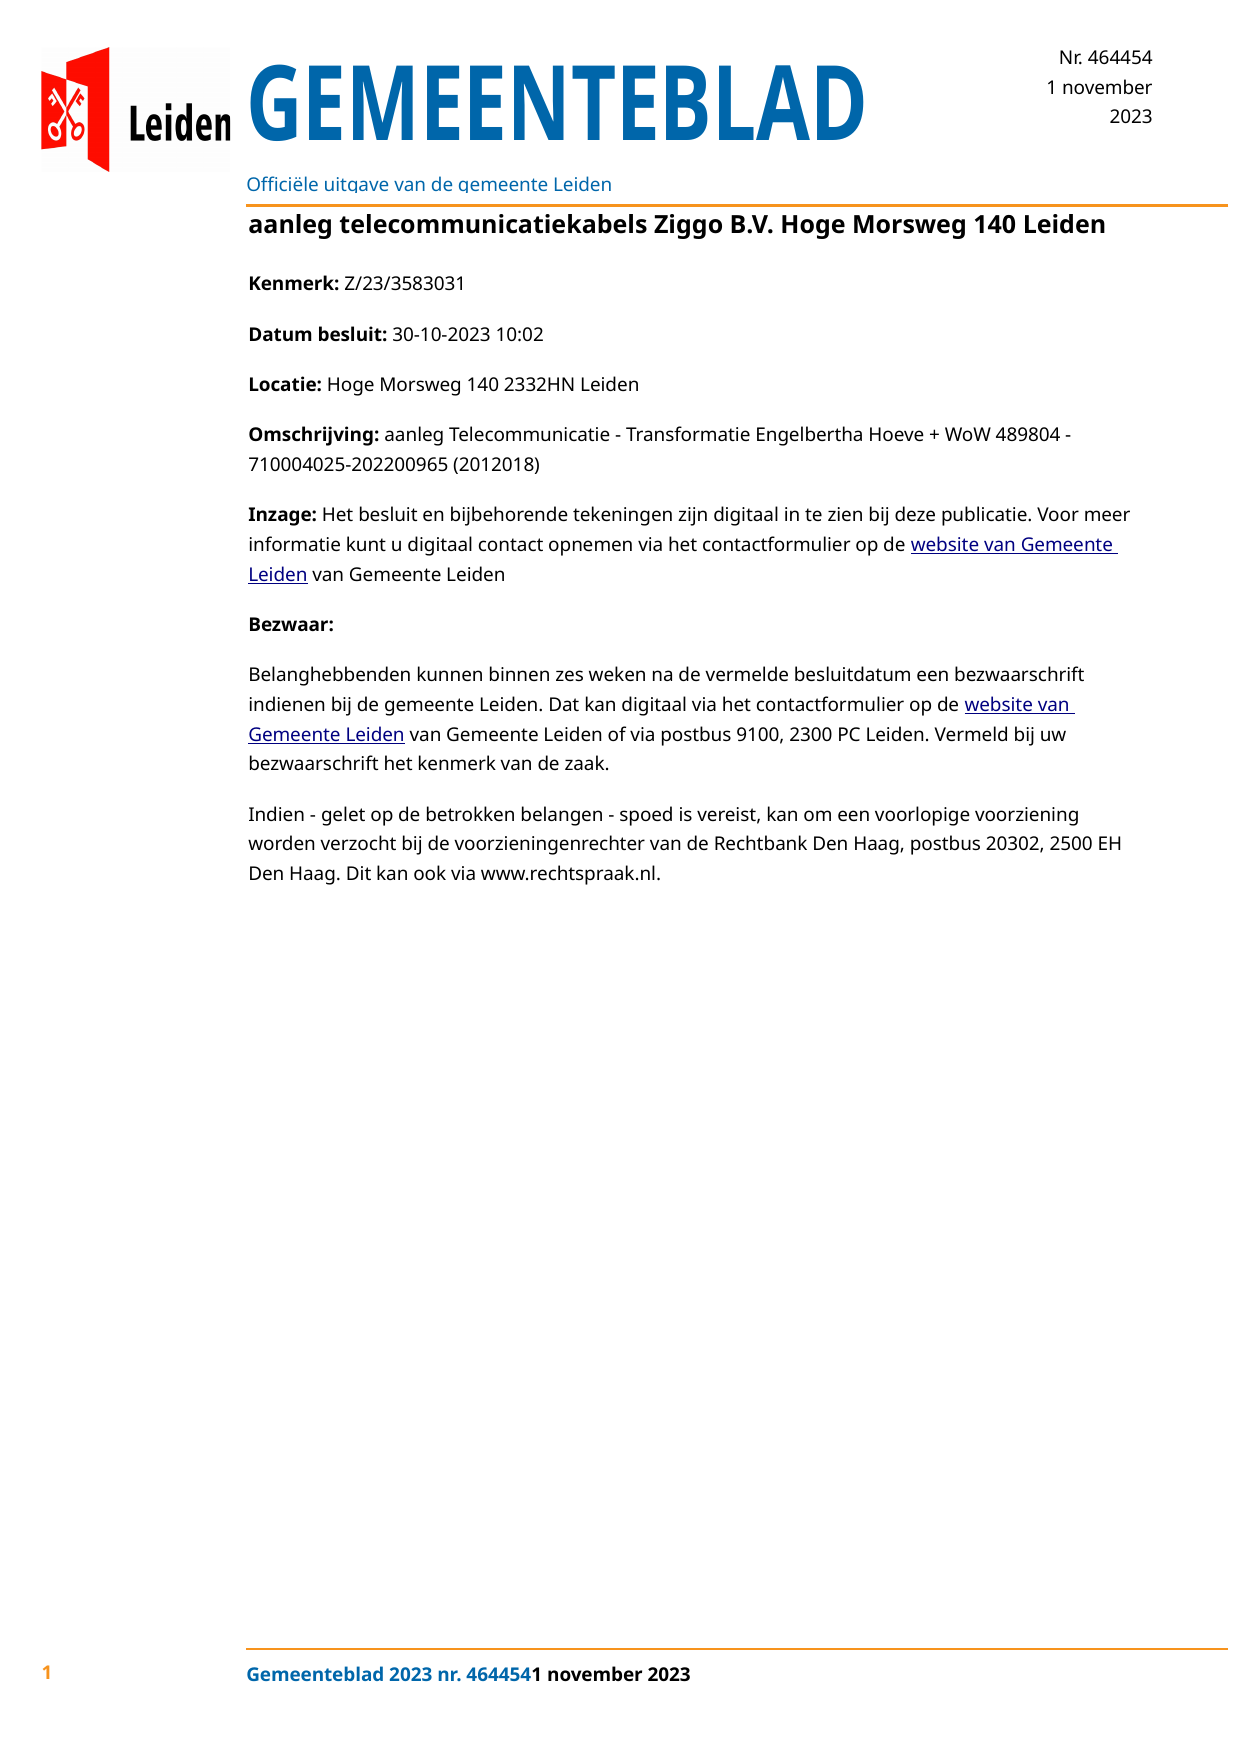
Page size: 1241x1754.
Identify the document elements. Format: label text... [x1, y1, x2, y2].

text Kenmerk: Z/23/3583031 [248, 270, 1152, 296]
text Locatie: Hoge Morsweg 140 2332HN Leiden [248, 371, 1152, 397]
text Inzage: Het besluit en bijbehorende tekeningen zijn digitaal in te zien bij deze publicatie. Voor meer informatie kunt u digitaal contact opnemen via het contactformulier op de website van Gemeente Leiden van Gemeente Leiden [248, 502, 1152, 586]
picture [41, 47, 231, 172]
text Omschrijving: aanleg Telecommunicatie - Transformatie Engelbertha Hoeve + WoW 489804 - 710004025-202200965 (2012018) [248, 422, 1152, 477]
text aanleg telecommunicatiekabels Ziggo B.V. Hoge Morsweg 140 Leiden [248, 207, 1152, 241]
text Indien - gelet op de betrokken belangen - spoed is vereist, kan om een voorlopige voorziening worden verzocht bij de voorzieningenrechter van de Rechtbank Den Haag, postbus 20302, 2500 EH Den Haag. Dit kan ook via www.rechtspraak.nl. [248, 801, 1152, 886]
text Belanghebbenden kunnen binnen zes weken na de vermelde besluitdatum een bezwaarschrift indienen bij de gemeente Leiden. Dat kan digitaal via het contactformulier op de website van Gemeente Leiden van Gemeente Leiden of via postbus 9100, 2300 PC Leiden. Vermeld bij uw bezwaarschrift het kenmerk van de zaak. [248, 662, 1152, 776]
text Bezwaar: [248, 611, 1152, 637]
text Datum besluit: 30-10-2023 10:02 [248, 321, 1152, 346]
